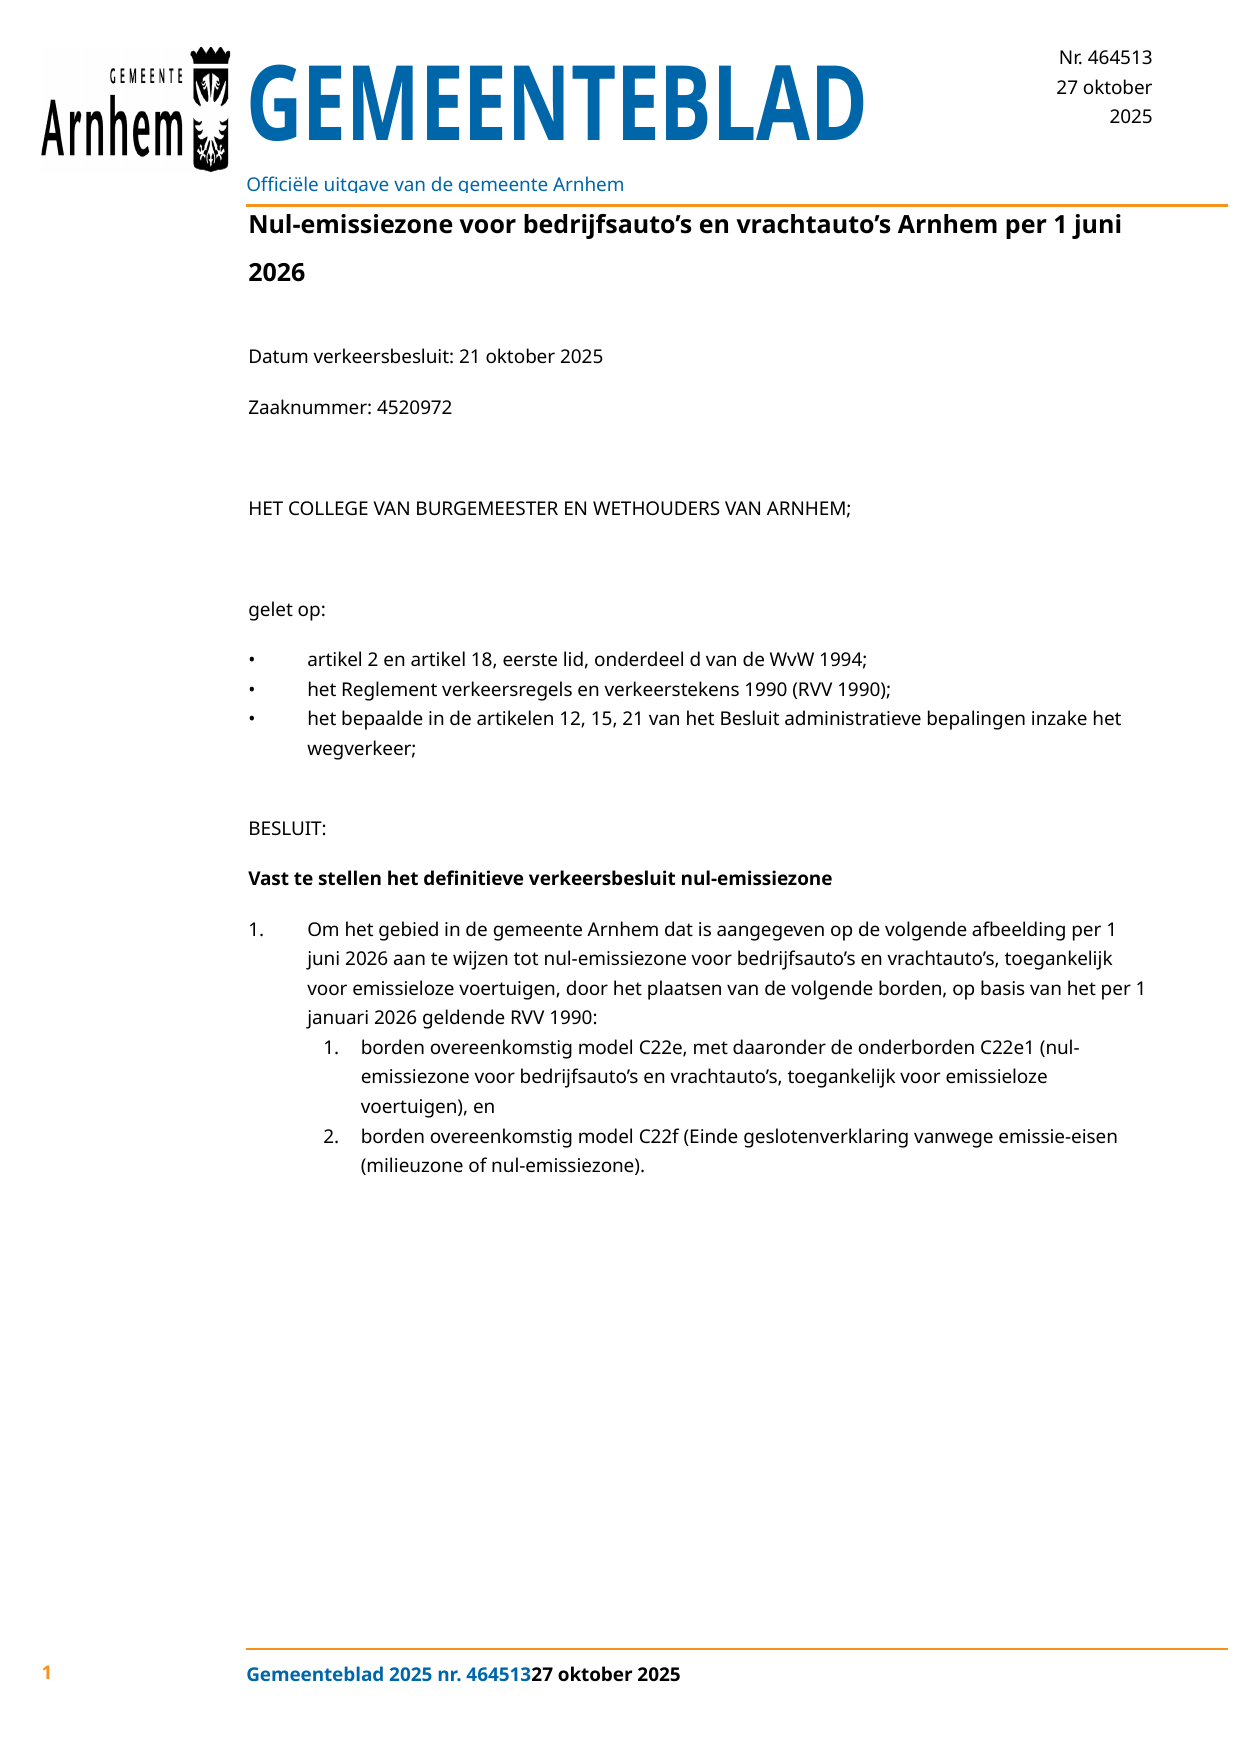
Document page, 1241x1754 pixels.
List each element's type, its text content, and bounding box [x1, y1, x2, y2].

list het Reglement verkeersregels en verkeerstekens 1990 (RVV 1990); [248, 676, 1152, 701]
list het bepaalde in de artikelen 12, 15, 21 van het Besluit administratieve bepalingen inzake het wegverkeer; [248, 705, 1152, 761]
text Vast te stellen het definitieve verkeersbesluit nul-emissiezone [248, 865, 1152, 891]
list Om het gebied in de gemeente Arnhem dat is aangegeven op de volgende afbeelding per 1 juni 2026 aan te wijzen tot nul-emissiezone voor bedrijfsauto’s en vrachtauto’s, toegankelijk voor emissieloze voertuigen, door het plaatsen van de volgende borden, op basis van het per 1 januari 2026 geldende RVV 1990: [248, 916, 1152, 1030]
text Datum verkeersbesluit: 21 oktober 2025 [248, 344, 1152, 369]
list artikel 2 en artikel 18, eerste lid, onderdeel d van de WvW 1994; [248, 646, 1152, 672]
list borden overeenkomstig model C22e, met daaronder de onderborden C22e1 (nul-emissiezone voor bedrijfsauto’s en vrachtauto’s, toegankelijk voor emissieloze voertuigen), en [323, 1034, 1152, 1119]
text gelet op: [248, 596, 1152, 621]
text HET COLLEGE VAN BURGEMEESTER EN WETHOUDERS VAN ARNHEM; [248, 495, 1152, 521]
list borden overeenkomstig model C22f (Einde geslotenverklaring vanwege emissie-eisen (milieuzone of nul-emissiezone). [323, 1123, 1152, 1178]
text Nul-emissiezone voor bedrijfsauto’s en vrachtauto’s Arnhem per 1 juni 2026 [248, 207, 1152, 288]
text BESLUIT: [248, 815, 1152, 841]
picture [41, 47, 231, 172]
text Zaaknummer: 4520972 [248, 394, 1152, 420]
